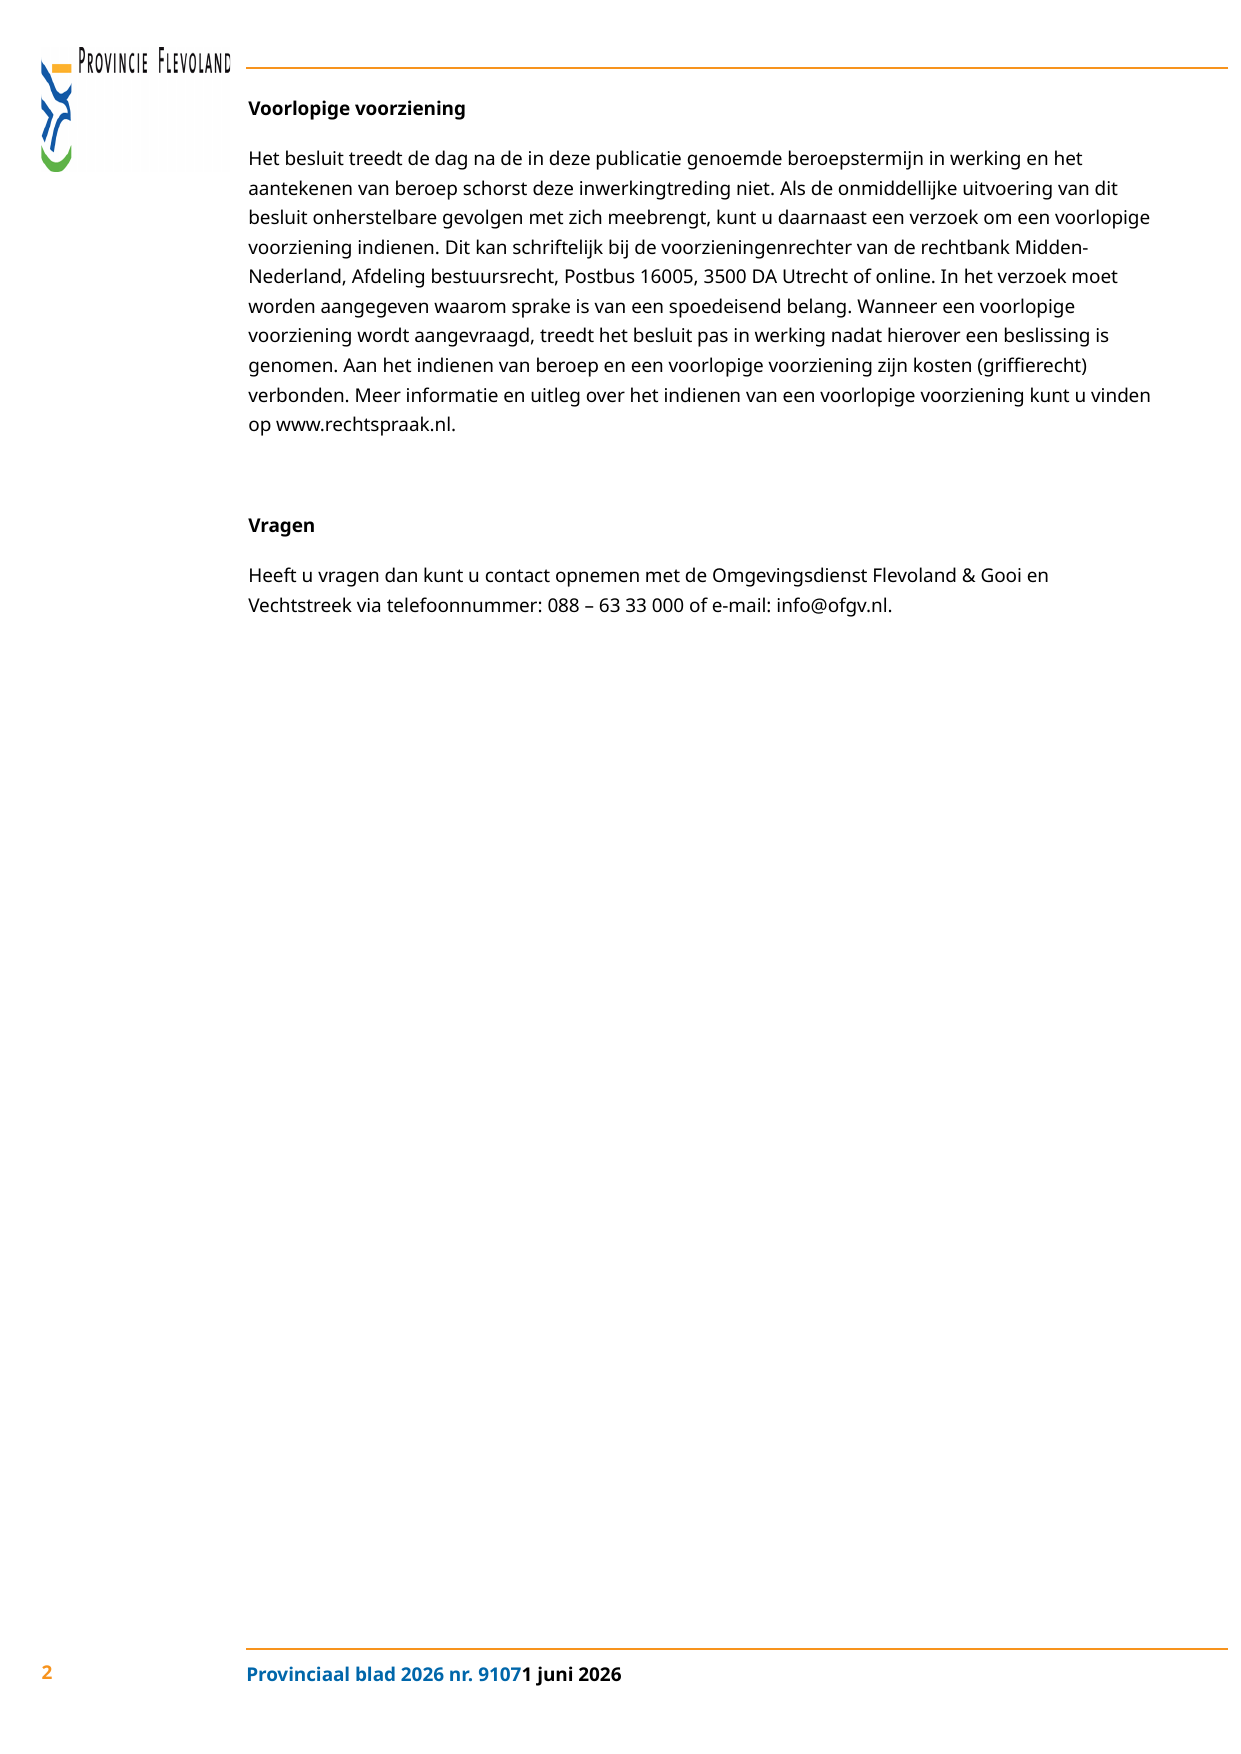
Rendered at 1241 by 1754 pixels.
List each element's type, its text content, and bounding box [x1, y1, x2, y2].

text Het besluit treedt de dag na de in deze publicatie genoemde beroepstermijn in werking en het aantekenen van beroep schorst deze inwerkingtreding niet. Als de onmiddellijke uitvoering van dit besluit onherstelbare gevolgen met zich meebrengt, kunt u daarnaast een verzoek om een voorlopige voorziening indienen. Dit kan schriftelijk bij de voorzieningenrechter van de rechtbank Midden-Nederland, Afdeling bestuursrecht, Postbus 16005, 3500 DA Utrecht of online. In het verzoek moet worden aangegeven waarom sprake is van een spoedeisend belang. Wanneer een voorlopige voorziening wordt aangevraagd, treedt het besluit pas in werking nadat hierover een beslissing is genomen. Aan het indienen van beroep en een voorlopige voorziening zijn kosten (griffierecht) verbonden. Meer informatie en uitleg over het indienen van een voorlopige voorziening kunt u vinden op www.rechtspraak.nl. [248, 145, 1152, 437]
text Heeft u vragen dan kunt u contact opnemen met de Omgevingsdienst Flevoland & Gooi en Vechtstreek via telefoonnummer: 088 – 63 33 000 of e-mail: info@ofgv.nl. [248, 563, 1152, 618]
text Voorlopige voorziening [248, 95, 1152, 121]
picture [41, 47, 231, 172]
text Vragen [248, 512, 1152, 538]
